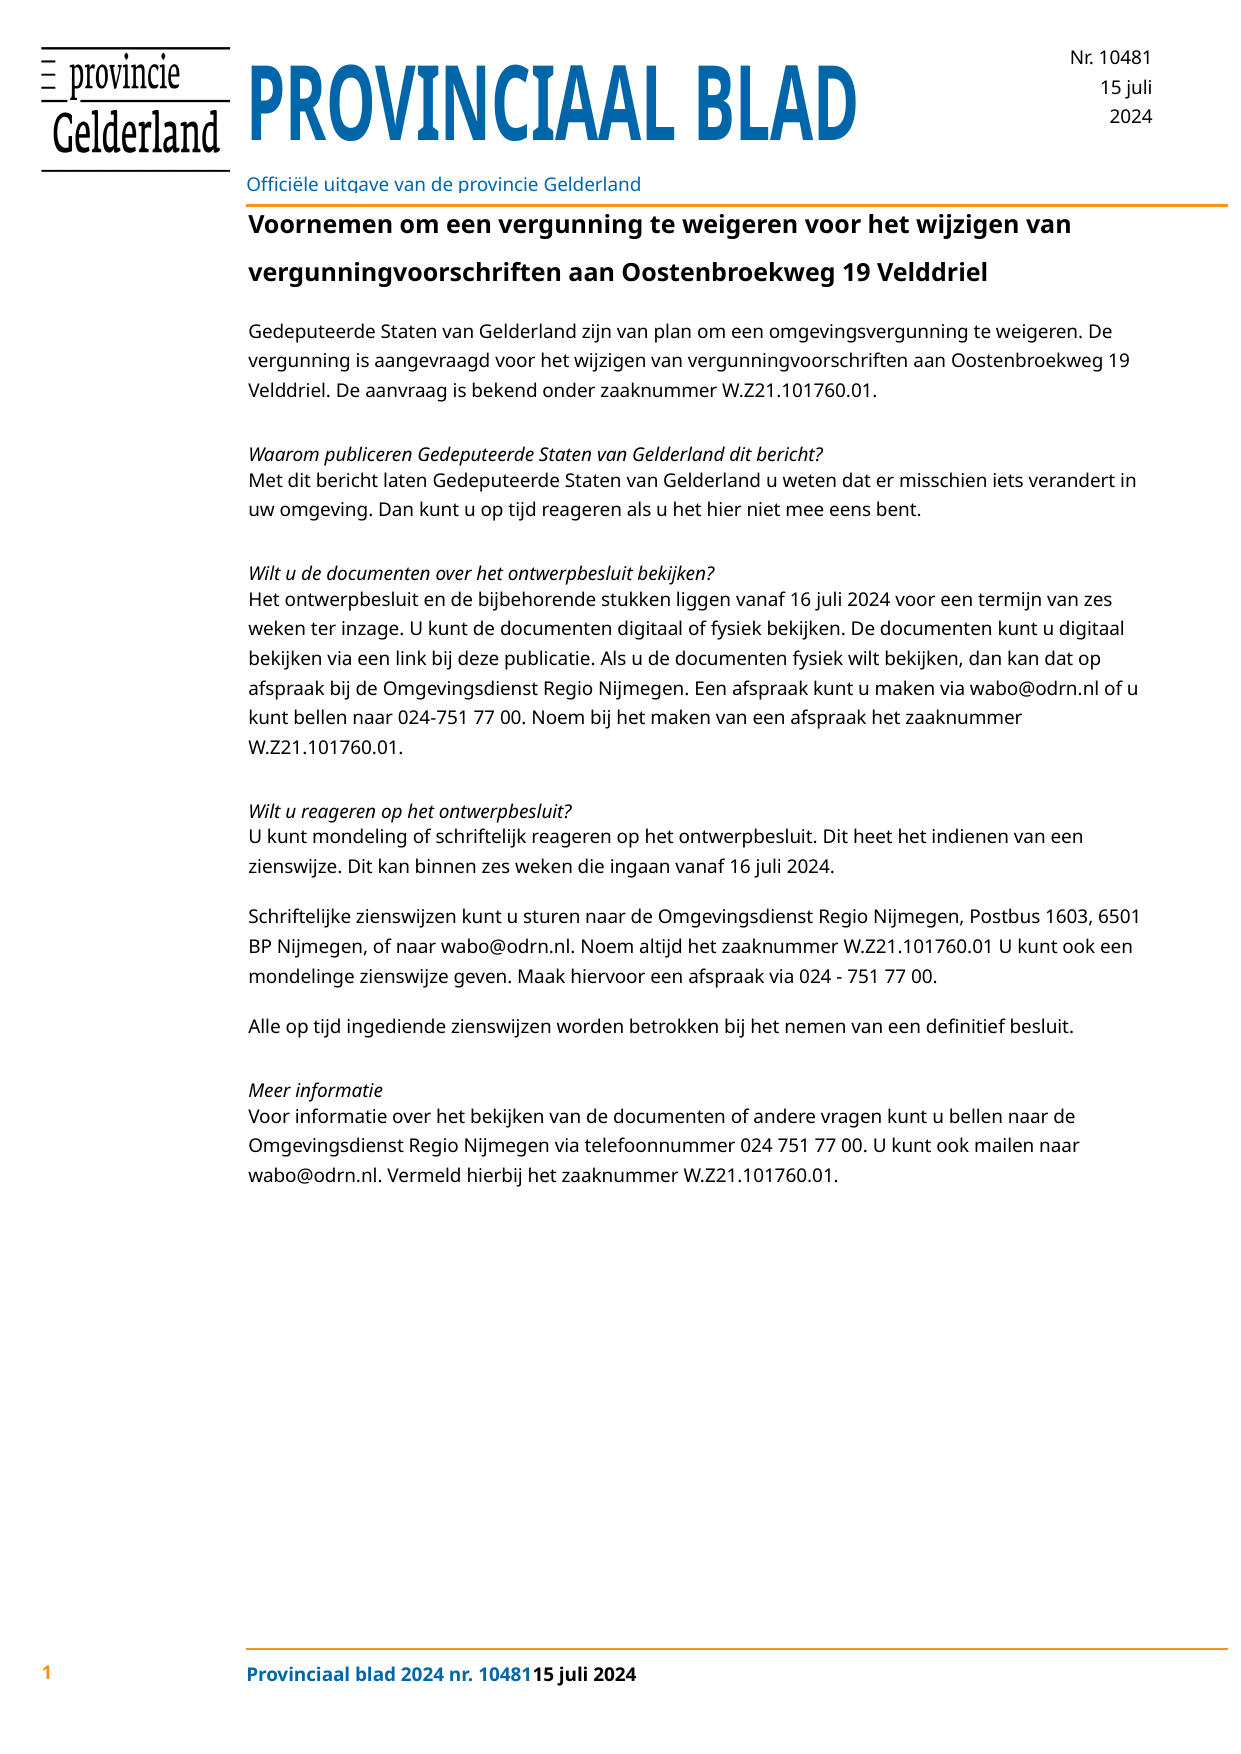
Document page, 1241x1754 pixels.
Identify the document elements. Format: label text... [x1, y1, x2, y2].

text Alle op tijd ingediende zienswijzen worden betrokken bij het nemen van een definitief besluit. [248, 1013, 1152, 1039]
text Schriftelijke zienswijzen kunt u sturen naar de Omgevingsdienst Regio Nijmegen, Postbus 1603, 6501 BP Nijmegen, of naar wabo@odrn.nl. Noem altijd het zaaknummer W.Z21.101760.01 U kunt ook een mondelinge zienswijze geven. Maak hiervoor een afspraak via 024 - 751 77 00. [248, 904, 1152, 988]
text Wilt u de documenten over het ontwerpbesluit bekijken? [248, 560, 1152, 586]
text Gedeputeerde Staten van Gelderland zijn van plan om een omgevingsvergunning te weigeren. De vergunning is aangevraagd voor het wijzigen van vergunningvoorschriften aan Oostenbroekweg 19 Velddriel. De aanvraag is bekend onder zaaknummer W.Z21.101760.01. [248, 318, 1152, 403]
text Meer informatie [248, 1077, 1152, 1103]
text Het ontwerpbesluit en de bijbehorende stukken liggen vanaf 16 juli 2024 voor een termijn van zes weken ter inzage. U kunt de documenten digitaal of fysiek bekijken. De documenten kunt u digitaal bekijken via een link bij deze publicatie. Als u de documenten fysiek wilt bekijken, dan kan dat op afspraak bij de Omgevingsdienst Regio Nijmegen. Een afspraak kunt u maken via wabo@odrn.nl of u kunt bellen naar 024-751 77 00. Noem bij het maken van een afspraak het zaaknummer W.Z21.101760.01. [248, 586, 1152, 760]
text Waarom publiceren Gedeputeerde Staten van Gelderland dit bericht? [248, 441, 1152, 467]
text Voor informatie over het bekijken van de documenten of andere vragen kunt u bellen naar de Omgevingsdienst Regio Nijmegen via telefoonnummer 024 751 77 00. U kunt ook mailen naar wabo@odrn.nl. Vermeld hierbij het zaaknummer W.Z21.101760.01. [248, 1103, 1152, 1188]
picture [41, 47, 231, 172]
text U kunt mondeling of schriftelijk reageren op het ontwerpbesluit. Dit heet het indienen van een zienswijze. Dit kan binnen zes weken die ingaan vanaf 16 juli 2024. [248, 824, 1152, 879]
text Voornemen om een vergunning te weigeren voor het wijzigen van vergunningvoorschriften aan Oostenbroekweg 19 Velddriel [248, 207, 1152, 288]
text Wilt u reageren op het ontwerpbesluit? [248, 798, 1152, 824]
text Met dit bericht laten Gedeputeerde Staten van Gelderland u weten dat er misschien iets verandert in uw omgeving. Dan kunt u op tijd reageren als u het hier niet mee eens bent. [248, 467, 1152, 522]
